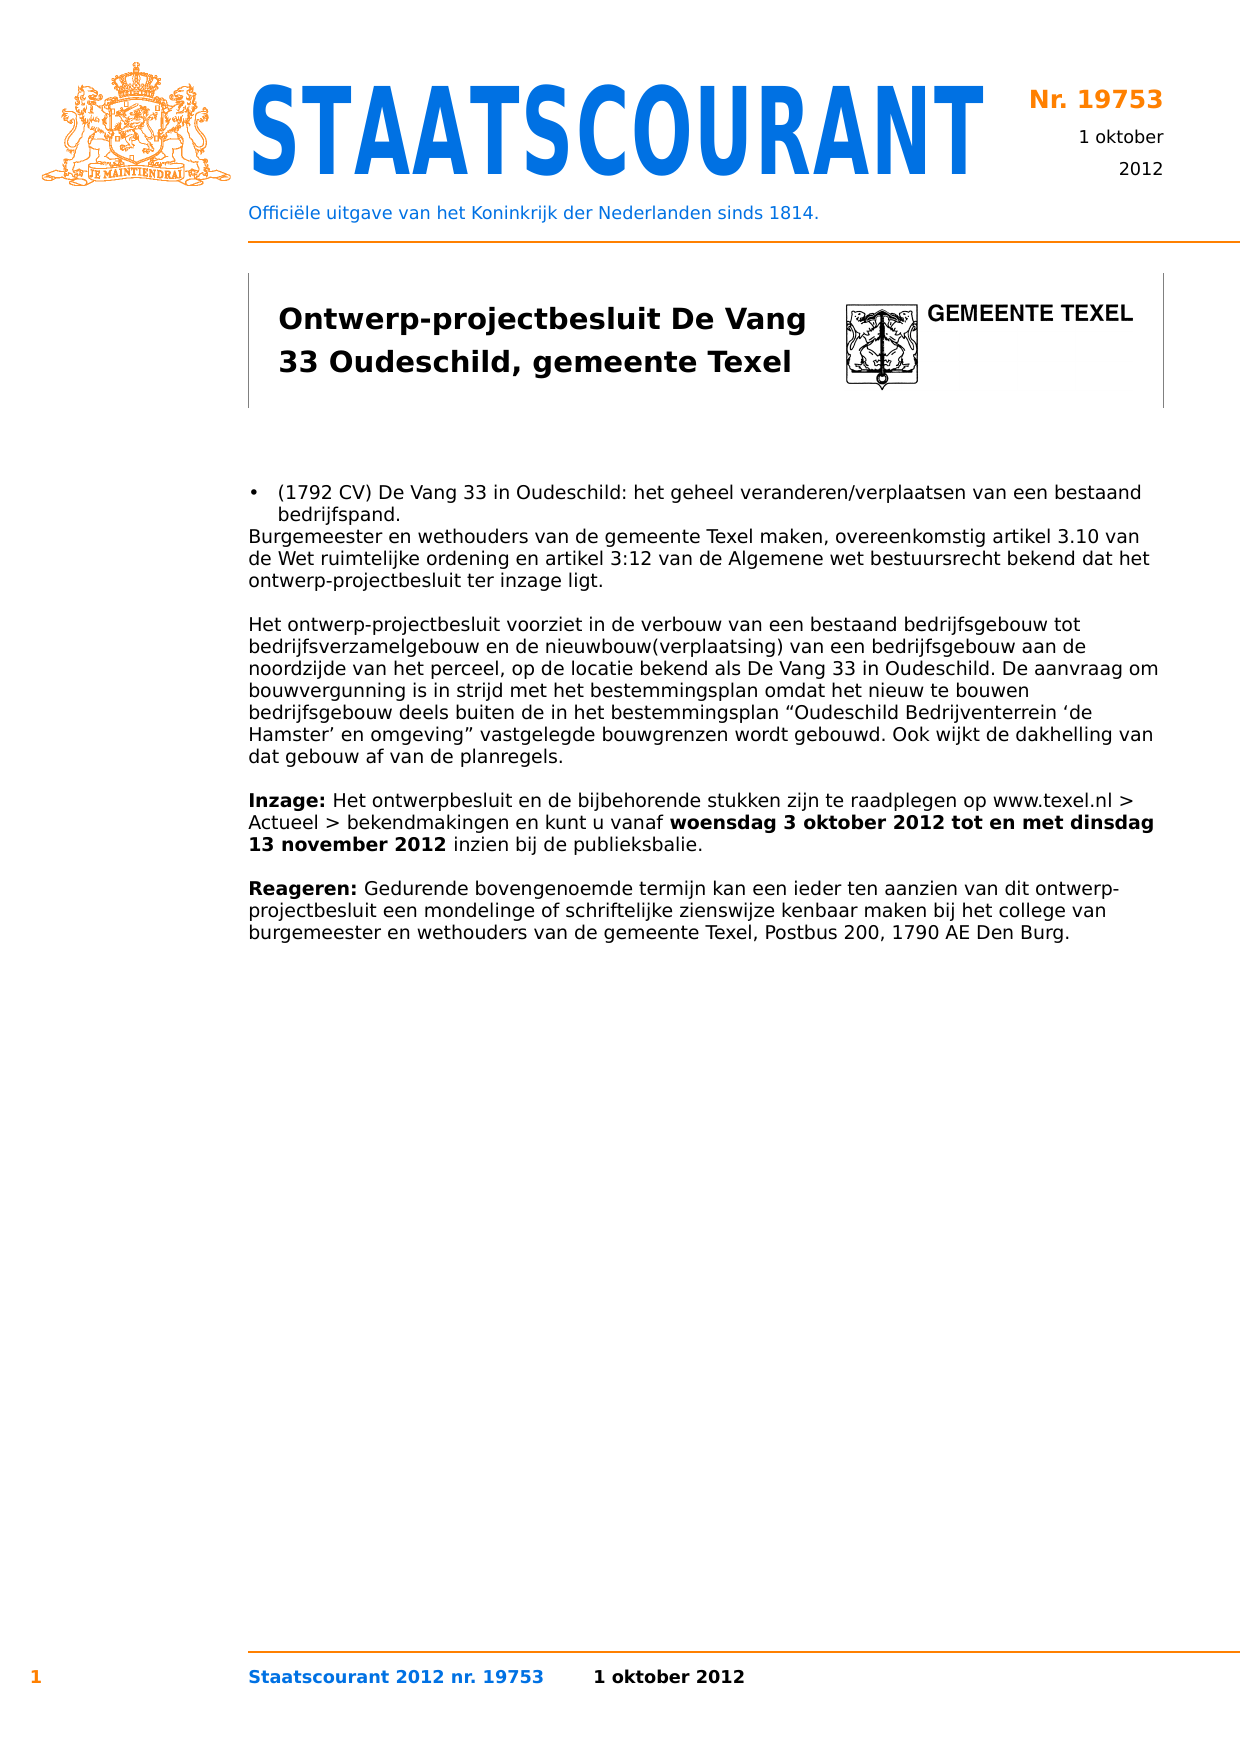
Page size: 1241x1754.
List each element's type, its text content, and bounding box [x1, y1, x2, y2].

picture [844, 302, 1134, 391]
table_cell Officiële uitgave van het Koninkrijk der Nederlanden sinds 1814. [248, 203, 1240, 241]
text • (1792 CV) De Vang 33 in Oudeschild: het geheel veranderen/verplaatsen van een bestaand bedrijfspand. [248, 482, 1163, 526]
table_header Nr. 19753 [998, 62, 1240, 121]
table_header [25, 62, 248, 241]
table_header STAATSCOURANT [248, 62, 998, 203]
text Reageren: Gedurende bovengenoemde termijn kan een ieder ten aanzien van dit ontwerp-projectbesluit een mondelinge of schriftelijke zienswijze kenbaar maken bij het college van burgemeester en wethouders van de gemeente Texel, Postbus 200, 1790 AE Den Burg. [248, 878, 1163, 943]
table_cell 1 oktober [998, 121, 1240, 153]
text Het ontwerp-projectbesluit voorziet in de verbouw van een bestaand bedrijfsgebouw tot bedrijfsverzamelgebouw en de nieuwbouw(verplaatsing) van een bedrijfsgebouw aan de noordzijde van het perceel, op de locatie bekend als De Vang 33 in Oudeschild. De aanvraag om bouwvergunning is in strijd met het bestemmingsplan omdat het nieuw te bouwen bedrijfsgebouw deels buiten de in het bestemmingsplan “Oudeschild Bedrijventerrein ‘de Hamster’ en omgeving” vastgelegde bouwgrenzen wordt gebouwd. Ook wijkt de dakhelling van dat gebouw af van de planregels. [248, 614, 1163, 768]
subtitle Ontwerp-projectbesluit De Vang 33 Oudeschild, gemeente Texel [249, 273, 1163, 408]
table_cell 2012 [998, 153, 1240, 203]
text Burgemeester en wethouders van de gemeente Texel maken, overeenkomstig artikel 3.10 van de Wet ruimtelijke ordening en artikel 3:12 van de Algemene wet bestuursrecht bekend dat het ontwerp-projectbesluit ter inzage ligt. [248, 526, 1163, 592]
picture [41, 62, 231, 186]
text Inzage: Het ontwerpbesluit en de bijbehorende stukken zijn te raadplegen op www.texel.nl > Actueel > bekendmakingen en kunt u vanaf woensdag 3 oktober 2012 tot en met dinsdag 13 november 2012 inzien bij de publieksbalie. [248, 790, 1163, 856]
